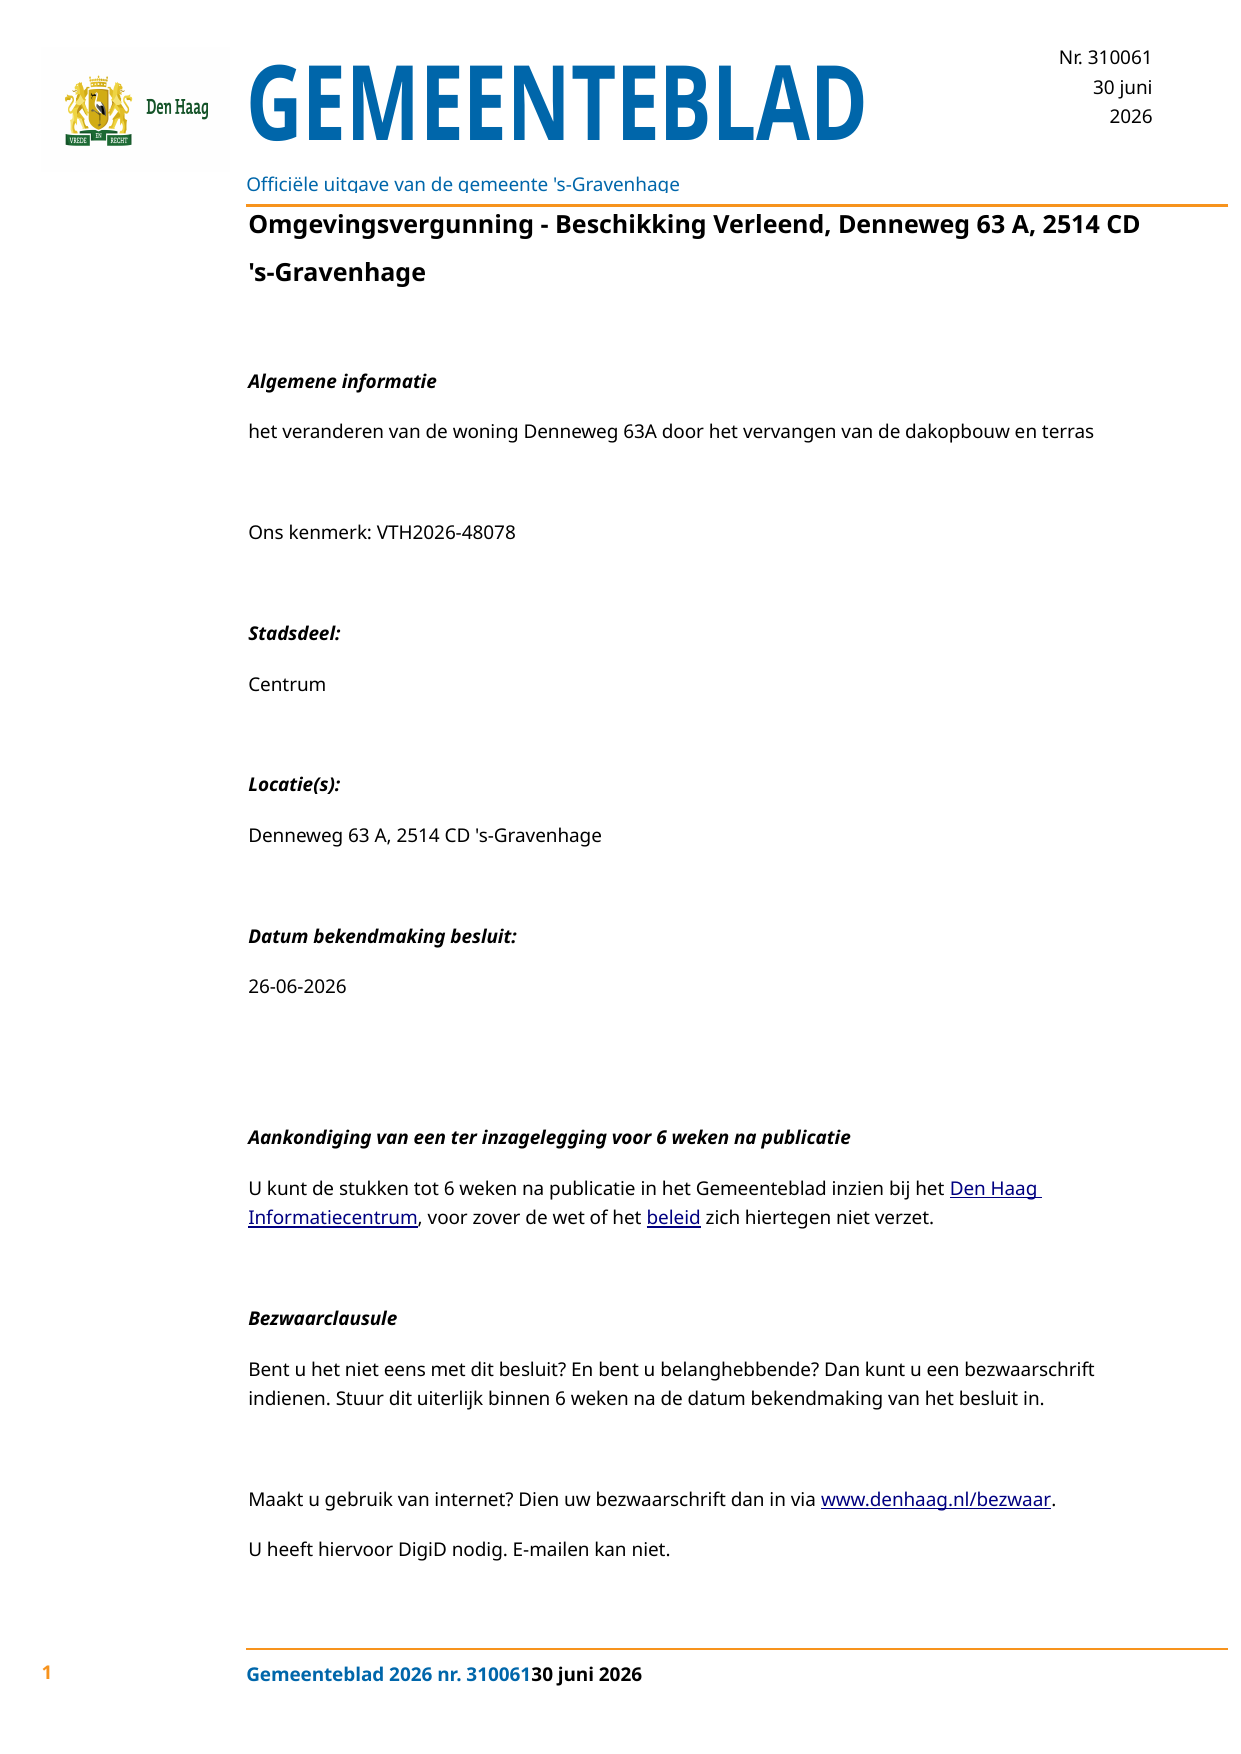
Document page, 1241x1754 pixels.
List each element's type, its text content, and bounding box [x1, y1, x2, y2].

text Denneweg 63 A, 2514 CD 's-Gravenhage [248, 822, 1152, 848]
text Datum bekendmaking besluit: [248, 923, 1152, 949]
text U kunt de stukken tot 6 weken na publicatie in het Gemeenteblad inzien bij het Den Haag Informatiecentrum, voor zover de wet of het beleid zich hiertegen niet verzet. [248, 1175, 1152, 1230]
text 26-06-2026 [248, 973, 1152, 999]
text U heeft hiervoor DigiD nodig. E-mailen kan niet. [248, 1537, 1152, 1562]
text het veranderen van de woning Denneweg 63A door het vervangen van de dakopbouw en terras [248, 419, 1152, 444]
text Bent u het niet eens met dit besluit? En bent u belanghebbende? Dan kunt u een bezwaarschrift indienen. Stuur dit uiterlijk binnen 6 weken na de datum bekendmaking van het besluit in. [248, 1356, 1152, 1411]
text Ons kenmerk: VTH2026-48078 [248, 519, 1152, 545]
text Maakt u gebruik van internet? Dien uw bezwaarschrift dan in via www.denhaag.nl/bezwaar. [248, 1486, 1152, 1512]
text Locatie(s): [248, 772, 1152, 797]
text Centrum [248, 671, 1152, 697]
text Omgevingsvergunning - Beschikking Verleend, Denneweg 63 A, 2514 CD 's-Gravenhage [248, 207, 1152, 288]
picture [41, 47, 231, 172]
text Algemene informatie [248, 368, 1152, 394]
text Stadsdeel: [248, 620, 1152, 646]
text Aankondiging van een ter inzagelegging voor 6 weken na publicatie [248, 1124, 1152, 1150]
text Bezwaarclausule [248, 1305, 1152, 1331]
